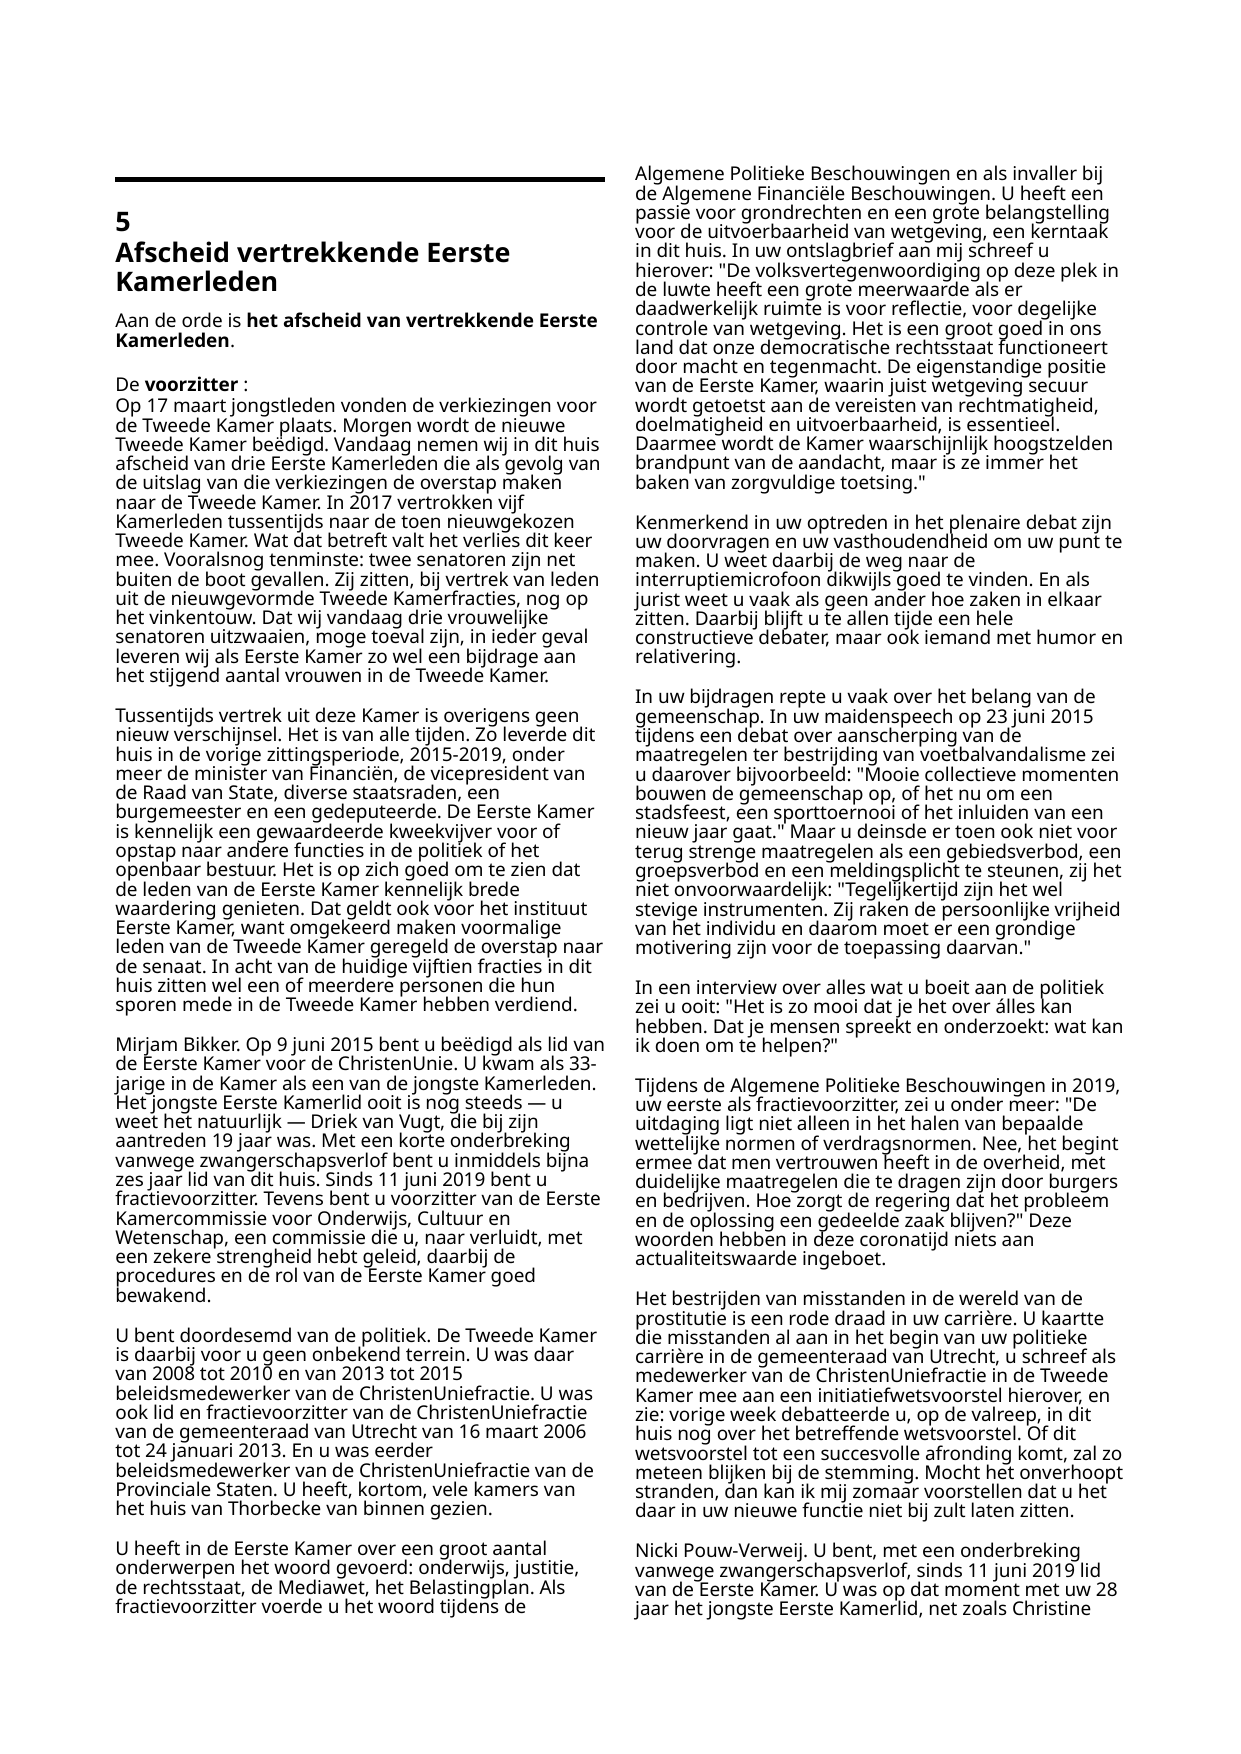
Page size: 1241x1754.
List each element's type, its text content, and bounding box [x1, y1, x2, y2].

text Het bestrijden van misstanden in de wereld van de prostitutie is een rode draad in uw carrière. U kaartte die misstanden al aan in het begin van uw politieke carrière in de gemeenteraad van Utrecht, u schreef als medewerker van de ChristenUniefractie in de Tweede Kamer mee aan een initiatiefwetsvoorstel hierover, en zie: vorige week debatteerde u, op de valreep, in dit huis nog over het betreffende wetsvoorstel. Of dit wetsvoorstel tot een succesvolle afronding komt, zal zo meteen blijken bij de stemming. Mocht het onverhoopt stranden, dan kan ik mij zomaar voorstellen dat u het daar in uw nieuwe functie niet bij zult laten zitten. [635, 1290, 1125, 1522]
text Aan de orde is het afscheid van vertrekkende Eerste Kamerleden. [115, 312, 605, 351]
text Kenmerkend in uw optreden in het plenaire debat zijn uw doorvragen en uw vasthoudendheid om uw punt te maken. U weet daarbij de weg naar de interruptiemicrofoon dikwijls goed te vinden. En als jurist weet u vaak als geen ander hoe zaken in elkaar zitten. Daarbij blijft u te allen tijde een hele constructieve debater, maar ook iemand met humor en relativering. [635, 514, 1125, 668]
text Nicki Pouw-Verweij. U bent, met een onderbreking vanwege zwangerschapsverlof, sinds 11 juni 2019 lid van de Eerste Kamer. U was op dat moment met uw 28 jaar het jongste Eerste Kamerlid, net zoals Christine [635, 1542, 1125, 1619]
text Afscheid vertrekkende Eerste Kamerleden [115, 239, 605, 312]
text Algemene Politieke Beschouwingen en als invaller bij de Algemene Financiële Beschouwingen. U heeft een passie voor grondrechten en een grote belangstelling voor de uitvoerbaarheid van wetgeving, een kerntaak in dit huis. In uw ontslagbrief aan mij schreef u hierover: "De volksvertegenwoordiging op deze plek in de luwte heeft een grote meerwaarde als er daadwerkelijk ruimte is voor reflectie, voor degelijke controle van wetgeving. Het is een groot goed in ons land dat onze democratische rechtsstaat functioneert door macht en tegenmacht. De eigenstandige positie van de Eerste Kamer, waarin juist wetgeving secuur wordt getoetst aan de vereisten van rechtmatigheid, doelmatigheid en uitvoerbaarheid, is essentieel. Daarmee wordt de Kamer waarschijnlijk hoogstzelden brandpunt van de aandacht, maar is ze immer het baken van zorgvuldige toetsing." [635, 165, 1125, 493]
text 5 [115, 203, 605, 239]
text Op 17 maart jongstleden vonden de verkiezingen voor de Tweede Kamer plaats. Morgen wordt de nieuwe Tweede Kamer beëdigd. Vandaag nemen wij in dit huis afscheid van drie Eerste Kamerleden die als gevolg van de uitslag van die verkiezingen de overstap maken naar de Tweede Kamer. In 2017 vertrokken vijf Kamerleden tussentijds naar de toen nieuwgekozen Tweede Kamer. Wat dat betreft valt het verlies dit keer mee. Vooralsnog tenminste: twee senatoren zijn net buiten de boot gevallen. Zij zitten, bij vertrek van leden uit de nieuwgevormde Tweede Kamerfracties, nog op het vinkentouw. Dat wij vandaag drie vrouwelijke senatoren uitzwaaien, moge toeval zijn, in ieder geval leveren wij als Eerste Kamer zo wel een bijdrage aan het stijgend aantal vrouwen in de Tweede Kamer. [115, 397, 605, 686]
text U bent doordesemd van de politiek. De Tweede Kamer is daarbij voor u geen onbekend terrein. U was daar van 2008 tot 2010 en van 2013 tot 2015 beleidsmedewerker van de ChristenUniefractie. U was ook lid en fractievoorzitter van de ChristenUniefractie van de gemeenteraad van Utrecht van 16 maart 2006 tot 24 januari 2013. En u was eerder beleidsmedewerker van de ChristenUniefractie van de Provinciale Staten. U heeft, kortom, vele kamers van het huis van Thorbecke van binnen gezien. [115, 1327, 605, 1519]
text In een interview over alles wat u boeit aan de politiek zei u ooit: "Het is zo mooi dat je het over álles kan hebben. Dat je mensen spreekt en onderzoekt: wat kan ik doen om te helpen?" [635, 979, 1125, 1056]
text Tussentijds vertrek uit deze Kamer is overigens geen nieuw verschijnsel. Het is van alle tijden. Zo leverde dit huis in de vorige zittingsperiode, 2015-2019, onder meer de minister van Financiën, de vicepresident van de Raad van State, diverse staatsraden, een burgemeester en een gedeputeerde. De Eerste Kamer is kennelijk een gewaardeerde kweekvijver voor of opstap naar andere functies in de politiek of het openbaar bestuur. Het is op zich goed om te zien dat de leden van de Eerste Kamer kennelijk brede waardering genieten. Dat geldt ook voor het instituut Eerste Kamer, want omgekeerd maken voormalige leden van de Tweede Kamer geregeld de overstap naar de senaat. In acht van de huidige vijftien fracties in dit huis zitten wel een of meerdere personen die hun sporen mede in de Tweede Kamer hebben verdiend. [115, 707, 605, 1015]
text In uw bijdragen repte u vaak over het belang van de gemeenschap. In uw maidenspeech op 23 juni 2015 tijdens een debat over aanscherping van de maatregelen ter bestrijding van voetbalvandalisme zei u daarover bijvoorbeeld: "Mooie collectieve momenten bouwen de gemeenschap op, of het nu om een stadsfeest, een sporttoernooi of het inluiden van een nieuw jaar gaat." Maar u deinsde er toen ook niet voor terug strenge maatregelen als een gebiedsverbod, een groepsverbod en een meldingsplicht te steunen, zij het niet onvoorwaardelijk: "Tegelijkertijd zijn het wel stevige instrumenten. Zij raken de persoonlijke vrijheid van het individu en daarom moet er een grondige motivering zijn voor de toepassing daarvan." [635, 688, 1125, 958]
text Tijdens de Algemene Politieke Beschouwingen in 2019, uw eerste als fractievoorzitter, zei u onder meer: "De uitdaging ligt niet alleen in het halen van bepaalde wettelijke normen of verdragsnormen. Nee, het begint ermee dat men vertrouwen heeft in de overheid, met duidelijke maatregelen die te dragen zijn door burgers en bedrijven. Hoe zorgt de regering dat het probleem en de oplossing een gedeelde zaak blijven?" Deze woorden hebben in deze coronatijd niets aan actualiteitswaarde ingeboet. [635, 1077, 1125, 1269]
text U heeft in de Eerste Kamer over een groot aantal onderwerpen het woord gevoerd: onderwijs, justitie, de rechtsstaat, de Mediawet, het Belastingplan. Als fractievoorzitter voerde u het woord tijdens de [115, 1540, 605, 1617]
text De voorzitter : [115, 372, 605, 397]
text Mirjam Bikker. Op 9 juni 2015 bent u beëdigd als lid van de Eerste Kamer voor de ChristenUnie. U kwam als 33-jarige in de Kamer als een van de jongste Kamerleden. Het jongste Eerste Kamerlid ooit is nog steeds — u weet het natuurlijk — Driek van Vugt, die bij zijn aantreden 19 jaar was. Met een korte onderbreking vanwege zwangerschapsverlof bent u inmiddels bijna zes jaar lid van dit huis. Sinds 11 juni 2019 bent u fractievoorzitter. Tevens bent u voorzitter van de Eerste Kamercommissie voor Onderwijs, Cultuur en Wetenschap, een commissie die u, naar verluidt, met een zekere strengheid hebt geleid, daarbij de procedures en de rol van de Eerste Kamer goed bewakend. [115, 1036, 605, 1306]
